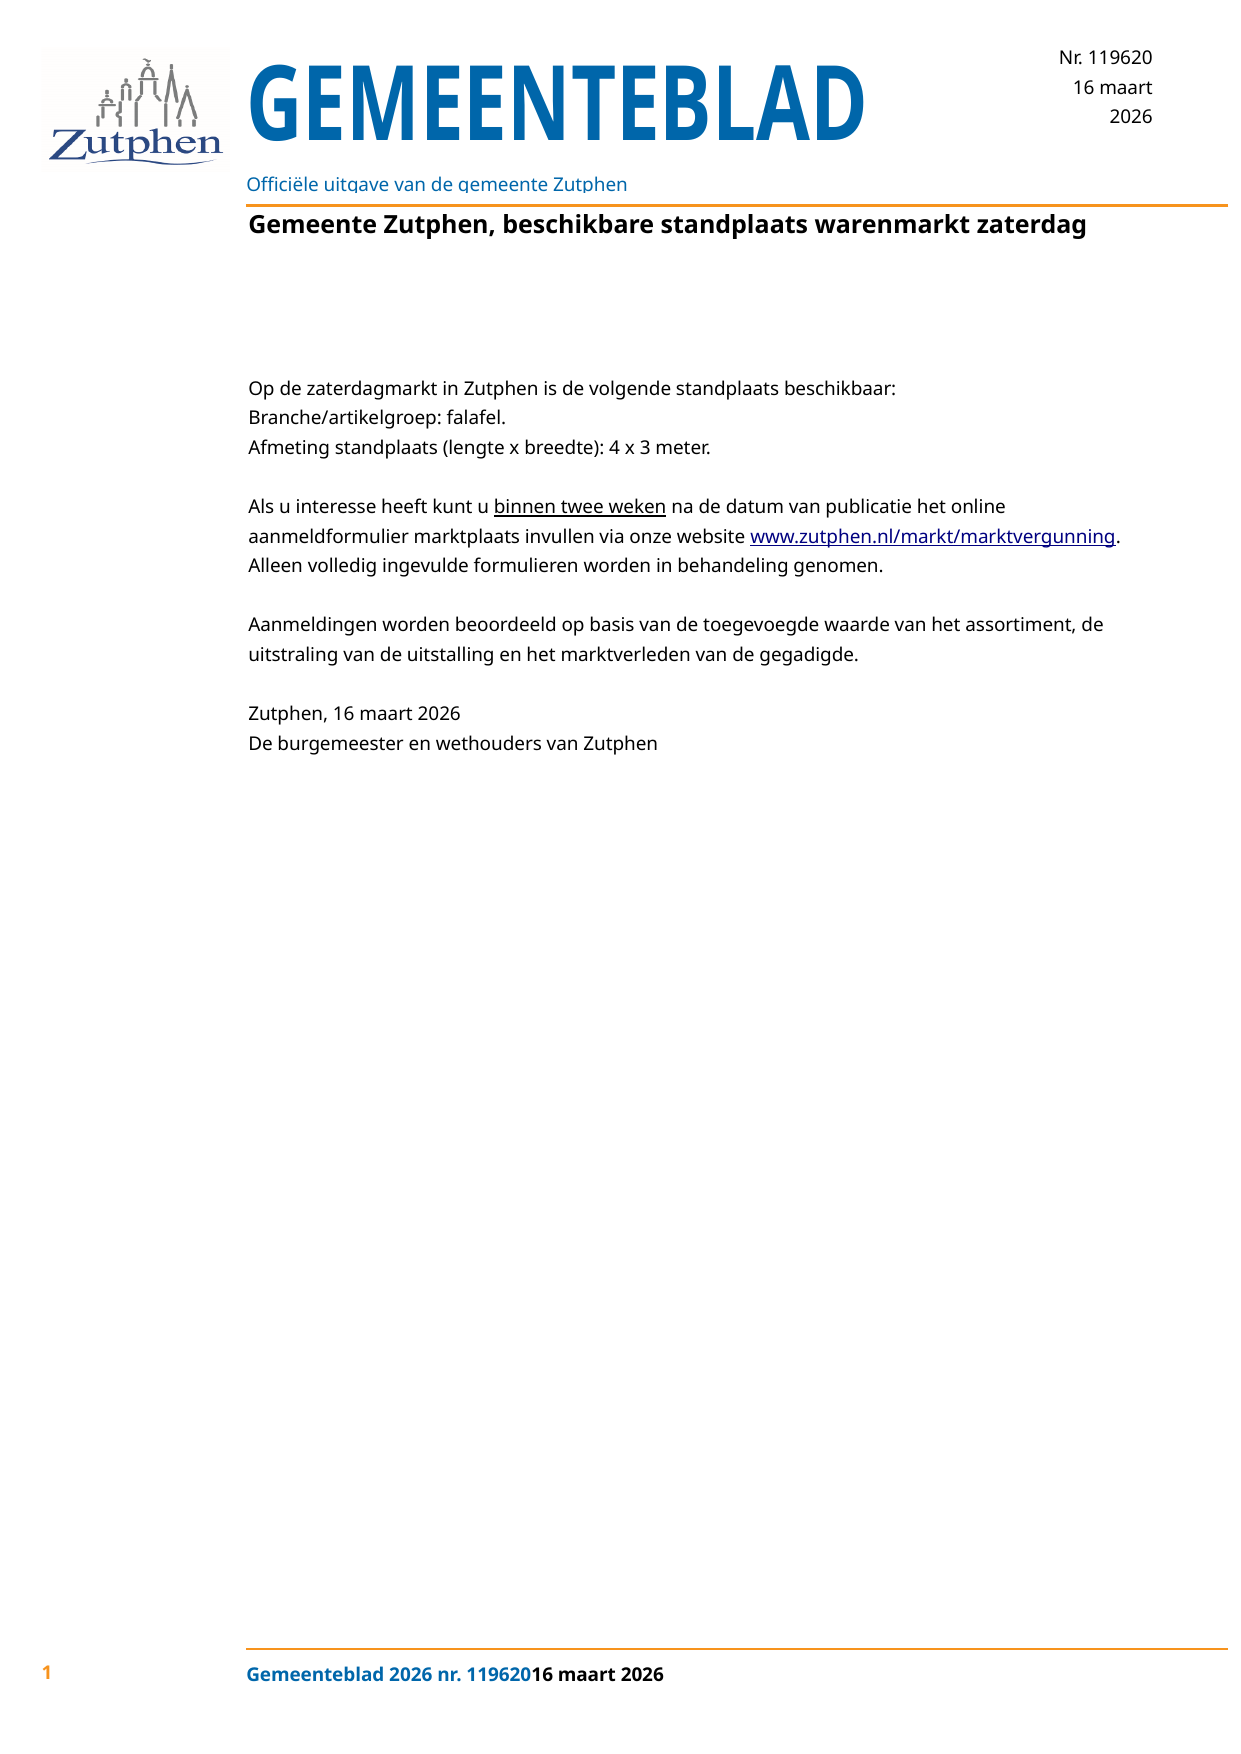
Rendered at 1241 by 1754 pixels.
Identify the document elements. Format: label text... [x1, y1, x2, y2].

text Afmeting standplaats (lengte x breedte): 4 x 3 meter. [248, 434, 1152, 460]
text Aanmeldingen worden beoordeeld op basis van de toegevoegde waarde van het assortiment, de uitstraling van de uitstalling en het marktverleden van de gegadigde. [248, 612, 1152, 667]
text Als u interesse heeft kunt u binnen twee weken na de datum van publicatie het online aanmeldformulier marktplaats invullen via onze website www.zutphen.nl/markt/marktvergunning. Alleen volledig ingevulde formulieren worden in behandeling genomen. [248, 493, 1152, 578]
text Branche/artikelgroep: falafel. [248, 404, 1152, 430]
text Op de zaterdagmarkt in Zutphen is de volgende standplaats beschikbaar: [248, 375, 1152, 401]
text Gemeente Zutphen, beschikbare standplaats warenmarkt zaterdag [248, 207, 1152, 241]
picture [41, 47, 231, 172]
text Zutphen, 16 maart 2026 [248, 700, 1152, 726]
text De burgemeester en wethouders van Zutphen [248, 730, 1152, 756]
